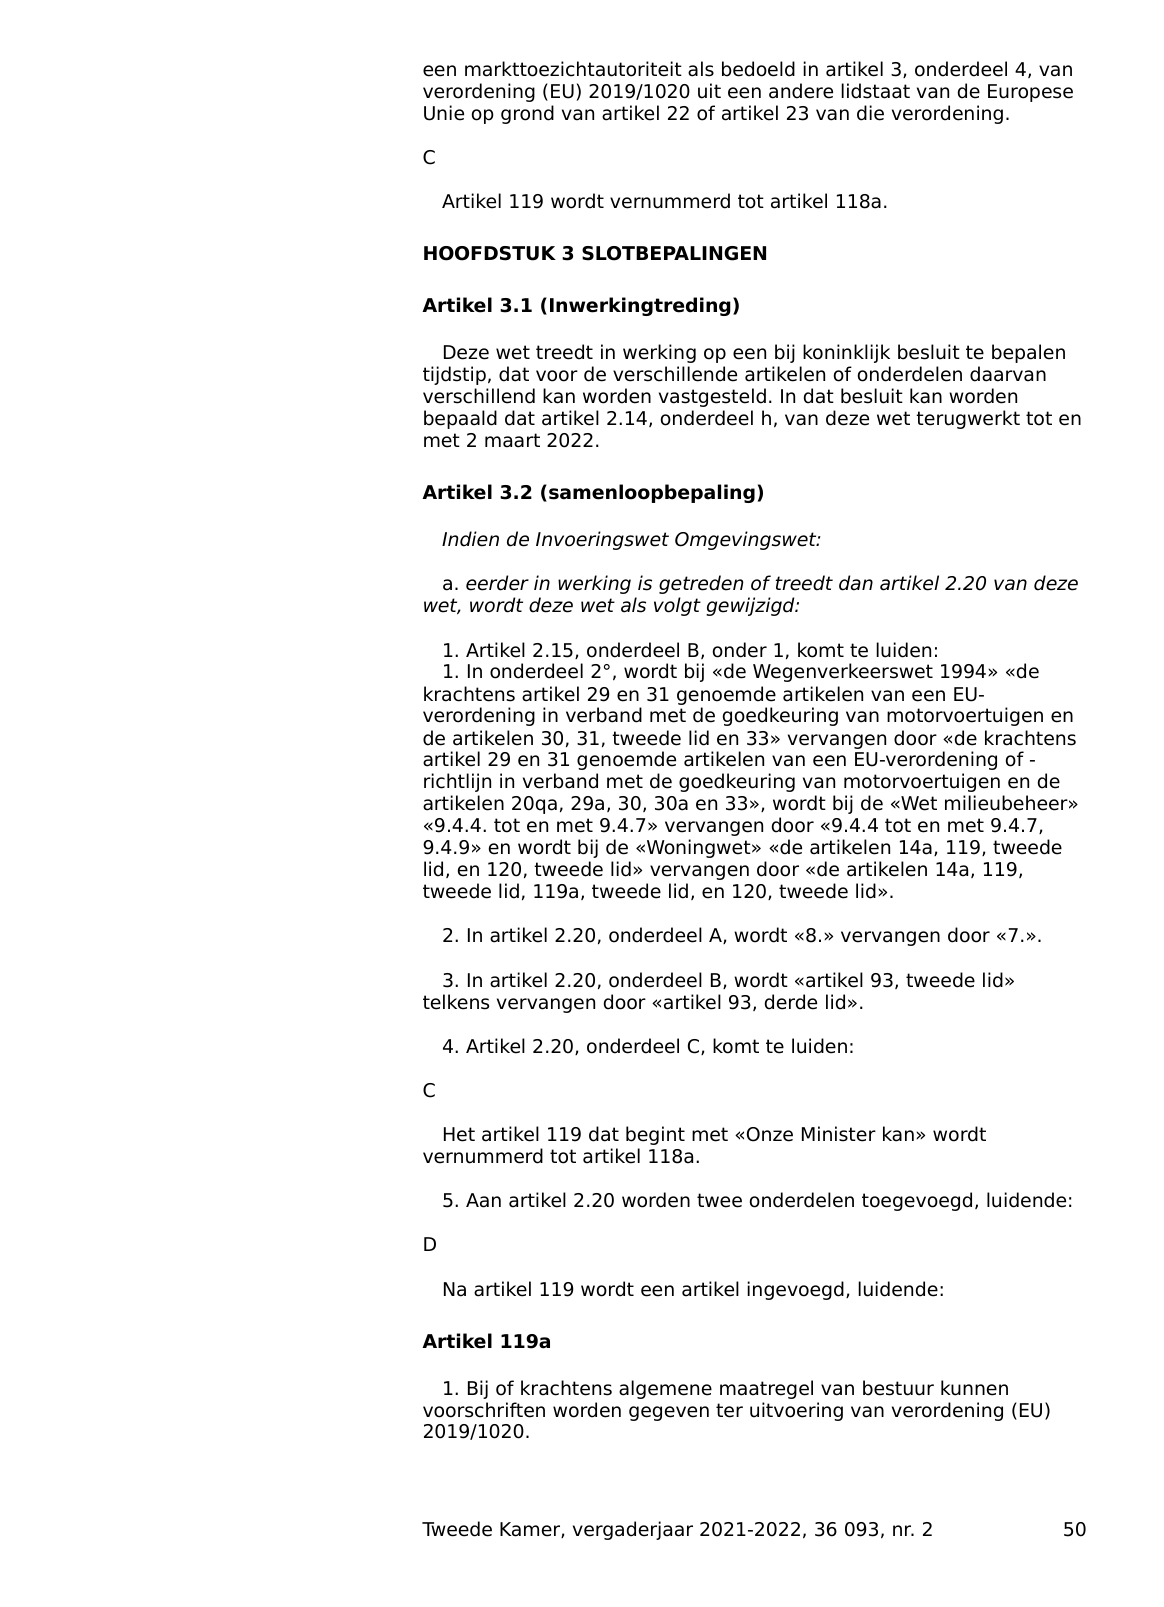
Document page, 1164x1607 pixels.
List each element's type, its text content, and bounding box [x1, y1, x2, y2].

text D [422, 1234, 1087, 1256]
text a. eerder in werking is getreden of treedt dan artikel 2.20 van deze wet, wordt deze wet als volgt gewijzigd: [422, 573, 1087, 617]
text Deze wet treedt in werking op een bij koninklijk besluit te bepalen tijdstip, dat voor de verschillende artikelen of onderdelen daarvan verschillend kan worden vastgesteld. In dat besluit kan worden bepaald dat artikel 2.14, onderdeel h, van deze wet terugwerkt tot en met 2 maart 2022. [422, 342, 1087, 452]
text C [422, 147, 1087, 169]
text 2. In artikel 2.20, onderdeel A, wordt «8.» vervangen door «7.». [422, 925, 1087, 947]
text Het artikel 119 dat begint met «Onze Minister kan» wordt vernummerd tot artikel 118a. [422, 1124, 1087, 1168]
text 4. Artikel 2.20, onderdeel C, komt te luiden: [422, 1036, 1087, 1058]
text 3. In artikel 2.20, onderdeel B, wordt «artikel 93, tweede lid» telkens vervangen door «artikel 93, derde lid». [422, 969, 1087, 1013]
text 1. Bij of krachtens algemene maatregel van bestuur kunnen voorschriften worden gegeven ter uitvoering van verordening (EU) 2019/1020. [422, 1377, 1087, 1443]
text Na artikel 119 wordt een artikel ingevoegd, luidende: [422, 1278, 1087, 1301]
text 5. Aan artikel 2.20 worden twee onderdelen toegevoegd, luidende: [422, 1190, 1087, 1212]
text 1. Artikel 2.15, onderdeel B, onder 1, komt te luiden: [422, 639, 1087, 661]
text C [422, 1080, 1087, 1102]
subtitle Artikel 119a [422, 1331, 1087, 1352]
text Indien de Invoeringswet Omgevingswet: [422, 529, 1087, 551]
subtitle Artikel 3.1 (Inwerkingtreding) [422, 295, 1087, 317]
subtitle Artikel 3.2 (samenloopbepaling) [422, 482, 1087, 504]
subtitle HOOFDSTUK 3 SLOTBEPALINGEN [422, 243, 1087, 265]
text 1. In onderdeel 2°, wordt bij «de Wegenverkeerswet 1994» «de krachtens artikel 29 en 31 genoemde artikelen van een EU-verordening in verband met de goedkeuring van motorvoertuigen en de artikelen 30, 31, tweede lid en 33» vervangen door «de krachtens artikel 29 en 31 genoemde artikelen van een EU-verordening of -richtlijn in verband met de goedkeuring van motorvoertuigen en de artikelen 20qa, 29a, 30, 30a en 33», wordt bij de «Wet milieubeheer» «9.4.4. tot en met 9.4.7» vervangen door «9.4.4 tot en met 9.4.7, 9.4.9» en wordt bij de «Woningwet» «de artikelen 14a, 119, tweede lid, en 120, tweede lid» vervangen door «de artikelen 14a, 119, tweede lid, 119a, tweede lid, en 120, tweede lid». [422, 661, 1087, 903]
text Artikel 119 wordt vernummerd tot artikel 118a. [422, 191, 1087, 213]
text een markttoezichtautoriteit als bedoeld in artikel 3, onderdeel 4, van verordening (EU) 2019/1020 uit een andere lidstaat van de Europese Unie op grond van artikel 22 of artikel 23 van die verordening. [422, 59, 1087, 125]
